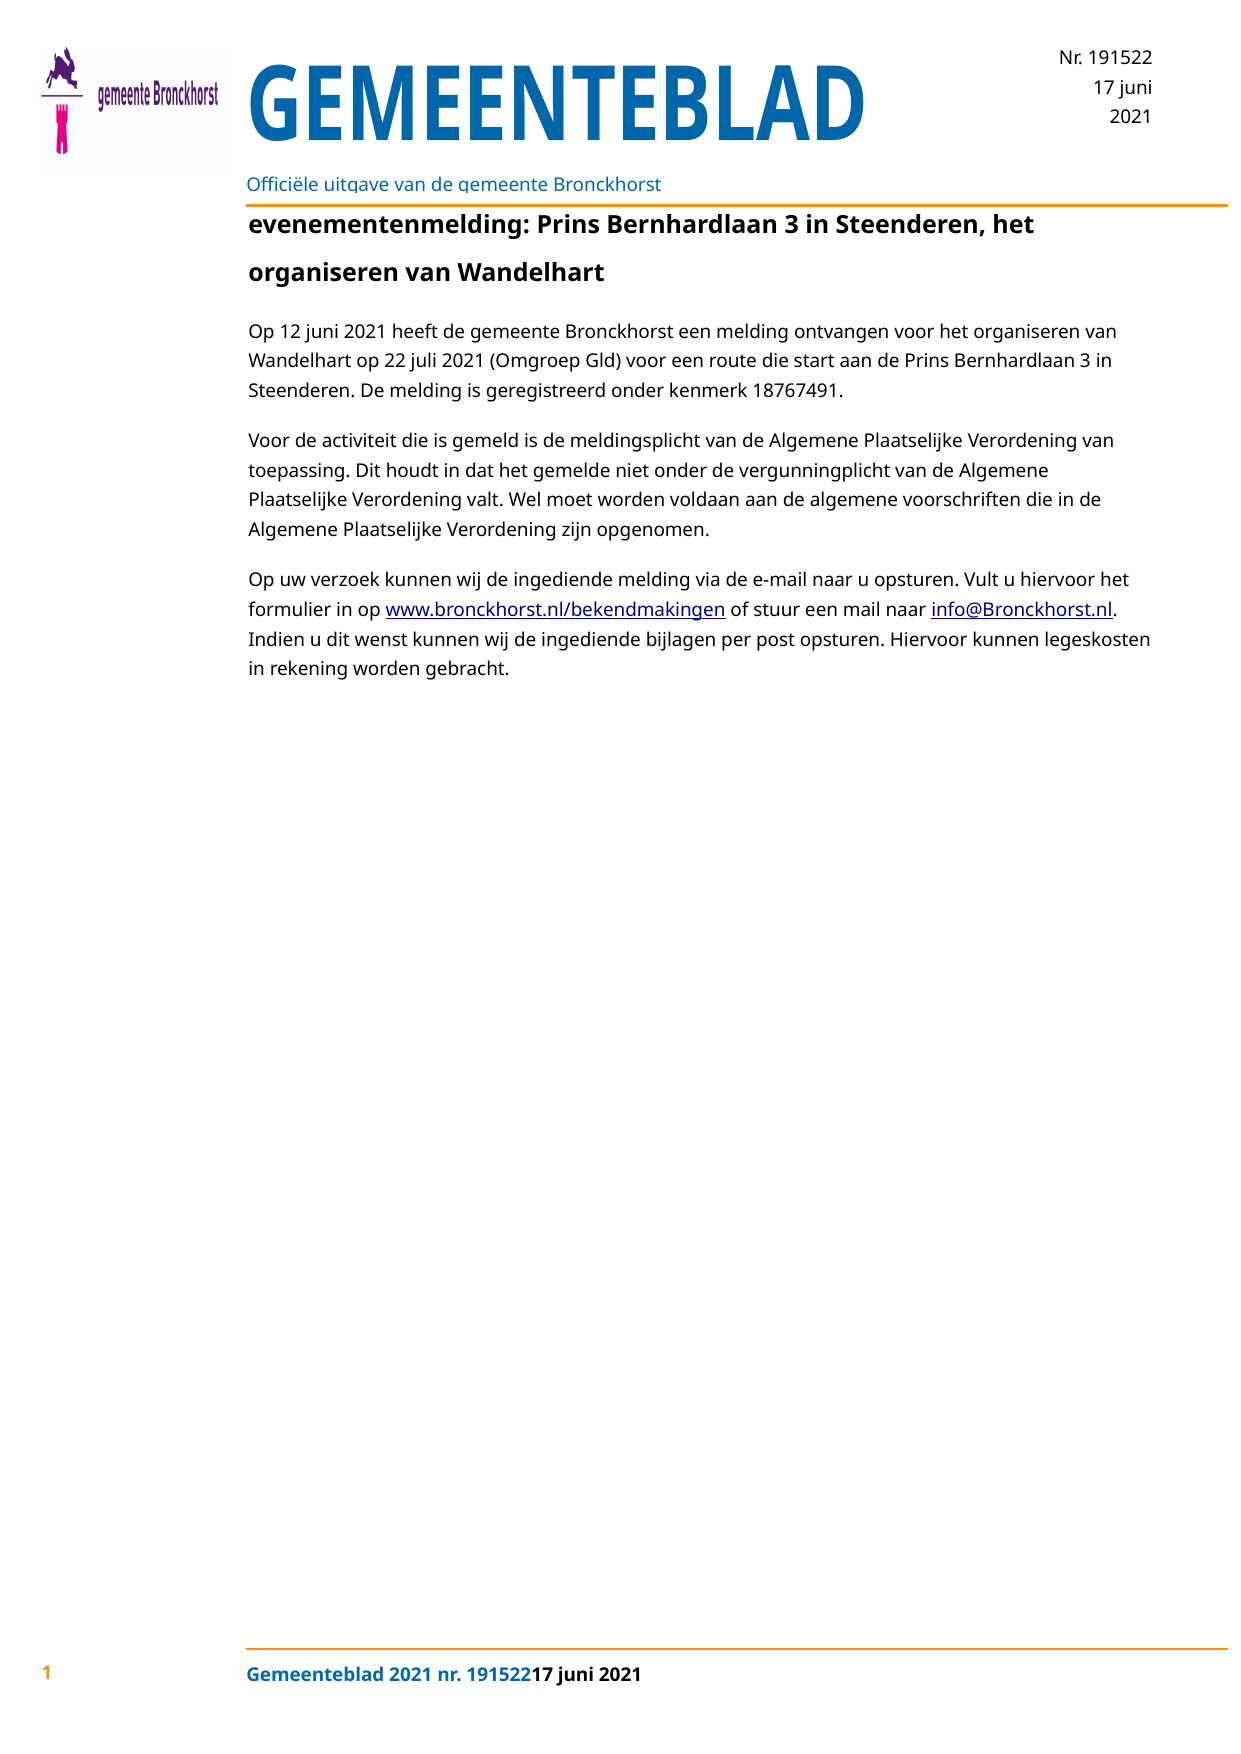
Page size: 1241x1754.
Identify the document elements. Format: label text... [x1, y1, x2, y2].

picture [41, 47, 231, 172]
text Voor de activiteit die is gemeld is de meldingsplicht van de Algemene Plaatselijke Verordening van toepassing. Dit houdt in dat het gemelde niet onder de vergunningplicht van de Algemene Plaatselijke Verordening valt. Wel moet worden voldaan aan de algemene voorschriften die in de Algemene Plaatselijke Verordening zijn opgenomen. [248, 427, 1152, 542]
text Op uw verzoek kunnen wij de ingediende melding via de e-mail naar u opsturen. Vult u hiervoor het formulier in op www.bronckhorst.nl/bekendmakingen of stuur een mail naar info@Bronckhorst.nl. Indien u dit wenst kunnen wij de ingediende bijlagen per post opsturen. Hiervoor kunnen legeskosten in rekening worden gebracht. [248, 567, 1152, 681]
text evenementenmelding: Prins Bernhardlaan 3 in Steenderen, het organiseren van Wandelhart [248, 207, 1152, 288]
text Op 12 juni 2021 heeft de gemeente Bronckhorst een melding ontvangen voor het organiseren van Wandelhart op 22 juli 2021 (Omgroep Gld) voor een route die start aan de Prins Bernhardlaan 3 in Steenderen. De melding is geregistreerd onder kenmerk 18767491. [248, 318, 1152, 403]
